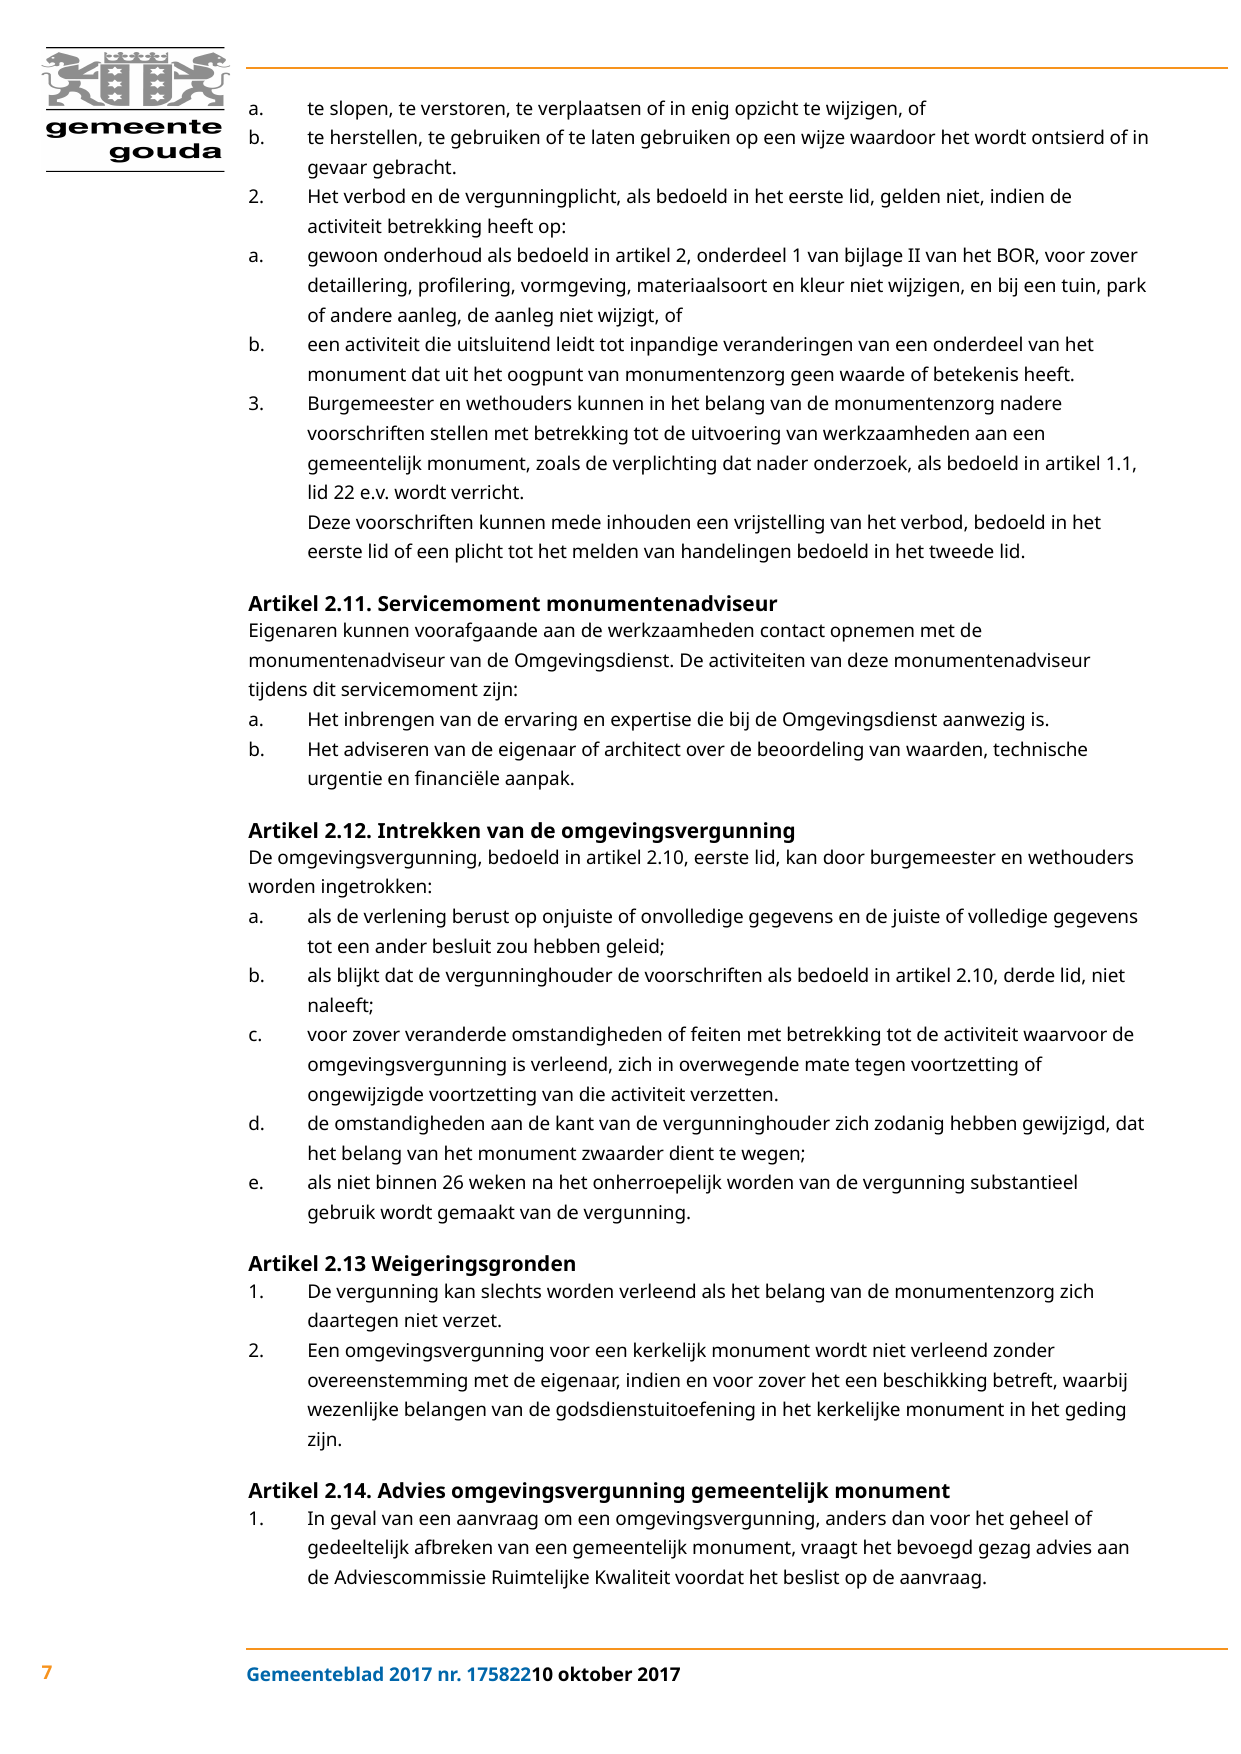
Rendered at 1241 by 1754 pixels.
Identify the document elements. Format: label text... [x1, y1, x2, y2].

list te slopen, te verstoren, te verplaatsen of in enig opzicht te wijzigen, of [248, 95, 1152, 121]
list In geval van een aanvraag om een omgevingsvergunning, anders dan voor het geheel of gedeeltelijk afbreken van een gemeentelijk monument, vraagt het bevoegd gezag advies aan de Adviescommissie Ruimtelijke Kwaliteit voordat het beslist op de aanvraag. [248, 1505, 1152, 1590]
list Het inbrengen van de ervaring en expertise die bij de Omgevingsdienst aanwezig is. [248, 706, 1152, 732]
text Eigenaren kunnen voorafgaande aan de werkzaamheden contact opnemen met de monumentenadviseur van de Omgevingsdienst. De activiteiten van deze monumentenadviseur tijdens dit servicemoment zijn: [248, 617, 1152, 702]
list Het verbod en de vergunningplicht, als bedoeld in het eerste lid, gelden niet, indien de activiteit betrekking heeft op: [248, 183, 1152, 239]
text De omgevingsvergunning, bedoeld in artikel 2.10, eerste lid, kan door burgemeester en wethouders worden ingetrokken: [248, 844, 1152, 899]
list Het adviseren van de eigenaar of architect over de beoordeling van waarden, technische urgentie en financiële aanpak. [248, 736, 1152, 791]
list Deze voorschriften kunnen mede inhouden een vrijstelling van het verbod, bedoeld in het eerste lid of een plicht tot het melden van handelingen bedoeld in het tweede lid. [248, 509, 1152, 564]
list als blijkt dat de vergunninghouder de voorschriften als bedoeld in artikel 2.10, derde lid, niet naleeft; [248, 962, 1152, 1018]
list Een omgevingsvergunning voor een kerkelijk monument wordt niet verleend zonder overeenstemming met de eigenaar, indien en voor zover het een beschikking betreft, waarbij wezenlijke belangen van de godsdienstuitoefening in het kerkelijke monument in het geding zijn. [248, 1337, 1152, 1452]
text Artikel 2.12. Intrekken van de omgevingsvergunning [248, 816, 1152, 844]
list te herstellen, te gebruiken of te laten gebruiken op een wijze waardoor het wordt ontsierd of in gevaar gebracht. [248, 124, 1152, 180]
list een activiteit die uitsluitend leidt tot inpandige veranderingen van een onderdeel van het monument dat uit het oogpunt van monumentenzorg geen waarde of betekenis heeft. [248, 331, 1152, 387]
list voor zover veranderde omstandigheden of feiten met betrekking tot de activiteit waarvoor de omgevingsvergunning is verleend, zich in overwegende mate tegen voortzetting of ongewijzigde voortzetting van die activiteit verzetten. [248, 1022, 1152, 1107]
text Artikel 2.11. Servicemoment monumentenadviseur [248, 589, 1152, 617]
list als de verlening berust op onjuiste of onvolledige gegevens en de juiste of volledige gegevens tot een ander besluit zou hebben geleid; [248, 903, 1152, 959]
list de omstandigheden aan de kant van de vergunninghouder zich zodanig hebben gewijzigd, dat het belang van het monument zwaarder dient te wegen; [248, 1110, 1152, 1166]
picture [41, 47, 231, 172]
list De vergunning kan slechts worden verleend als het belang van de monumentenzorg zich daartegen niet verzet. [248, 1278, 1152, 1333]
text Artikel 2.14. Advies omgevingsvergunning gemeentelijk monument [248, 1476, 1152, 1505]
list gewoon onderhoud als bedoeld in artikel 2, onderdeel 1 van bijlage II van het BOR, voor zover detaillering, profilering, vormgeving, materiaalsoort en kleur niet wijzigen, en bij een tuin, park of andere aanleg, de aanleg niet wijzigt, of [248, 243, 1152, 328]
text Artikel 2.13 Weigeringsgronden [248, 1249, 1152, 1278]
list Burgemeester en wethouders kunnen in het belang van de monumentenzorg nadere voorschriften stellen met betrekking tot de uitvoering van werkzaamheden aan een gemeentelijk monument, zoals de verplichting dat nader onderzoek, als bedoeld in artikel 1.1, lid 22 e.v. wordt verricht. [248, 391, 1152, 505]
list als niet binnen 26 weken na het onherroepelijk worden van de vergunning substantieel gebruik wordt gemaakt van de vergunning. [248, 1169, 1152, 1225]
